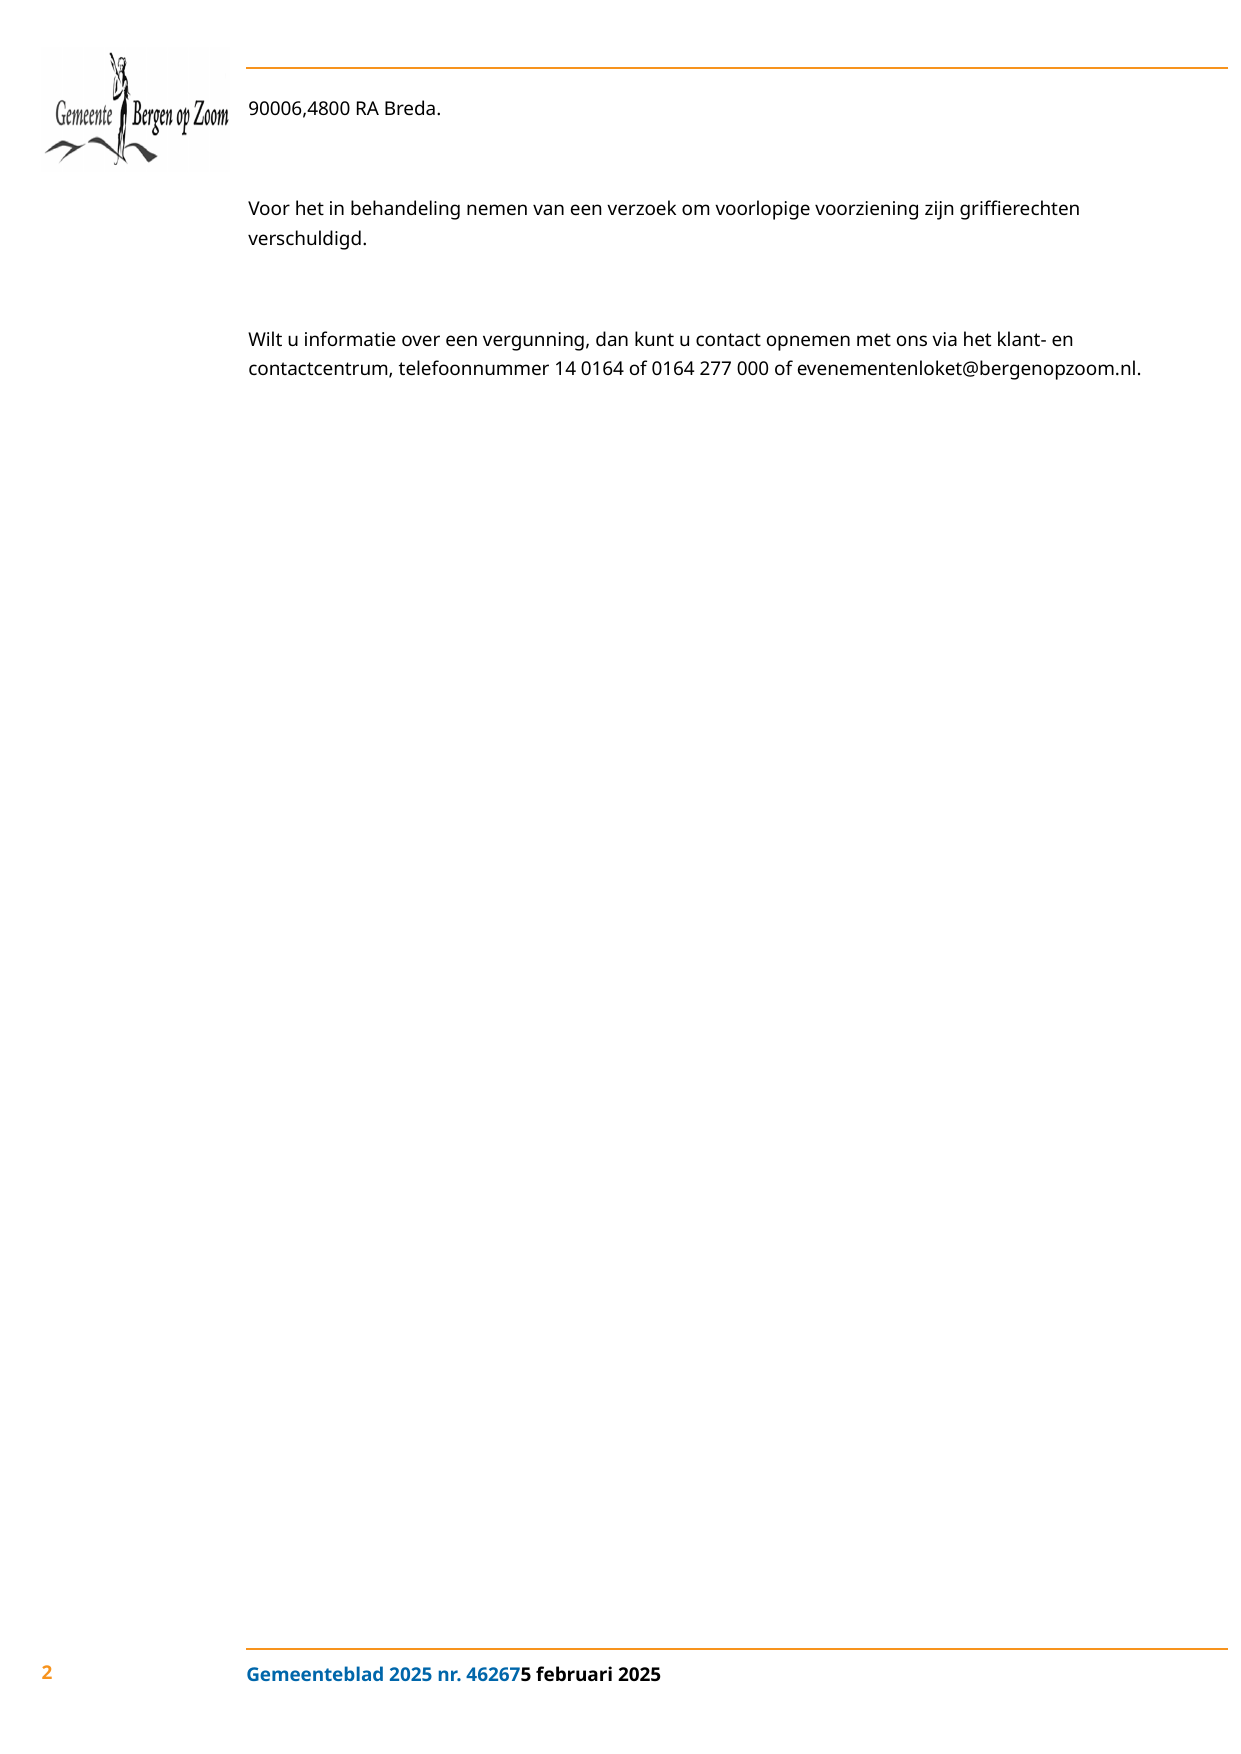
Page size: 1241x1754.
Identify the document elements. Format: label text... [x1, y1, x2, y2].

picture [41, 47, 231, 172]
text Wilt u informatie over een vergunning, dan kunt u contact opnemen met ons via het klant- en contactcentrum, telefoonnummer 14 0164 of 0164 277 000 of evenementenloket@bergenopzoom.nl. [248, 326, 1152, 381]
text 90006,4800 RA Breda. [248, 95, 1152, 121]
text Voor het in behandeling nemen van een verzoek om voorlopige voorziening zijn griffierechten verschuldigd. [248, 196, 1152, 251]
